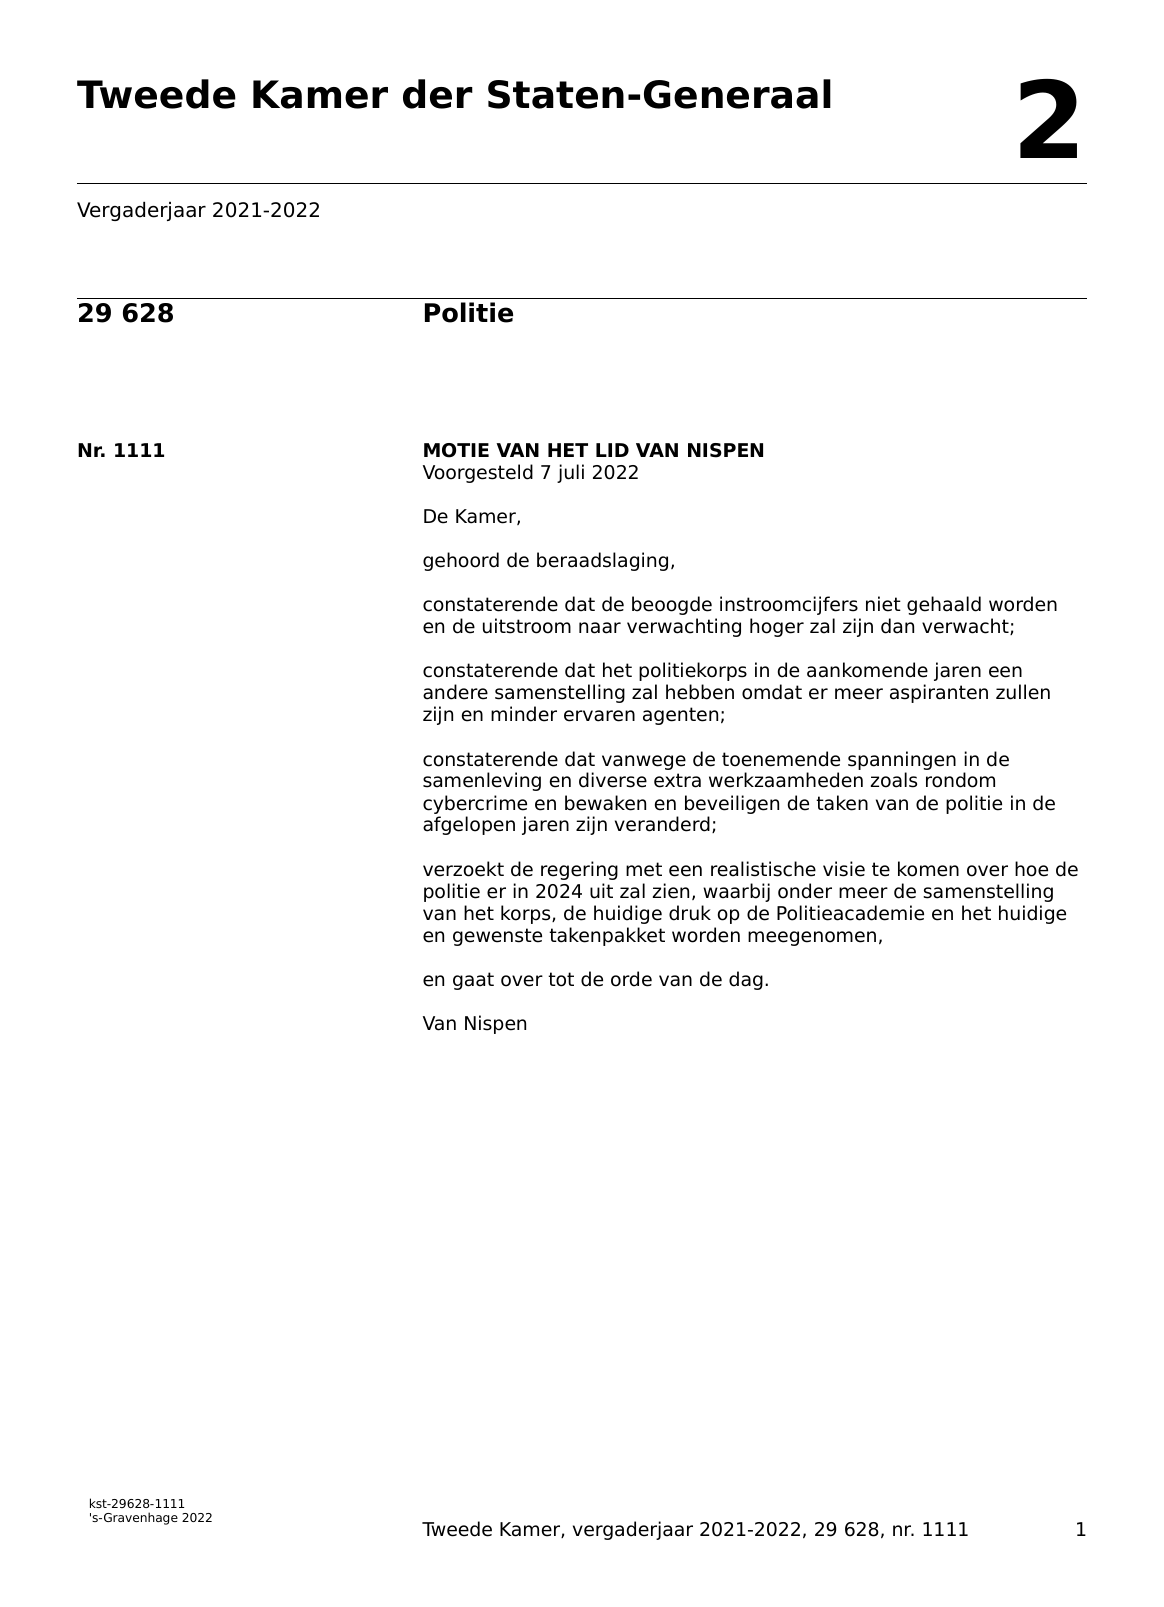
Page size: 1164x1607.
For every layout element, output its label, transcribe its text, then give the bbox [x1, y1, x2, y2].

text De Kamer, [422, 506, 1087, 528]
text kst-29628-1111 [88, 1497, 323, 1511]
text gehoord de beraadslaging, [422, 550, 1087, 572]
text 's-Gravenhage 2022 [88, 1511, 323, 1525]
text constaterende dat vanwege de toenemende spanningen in de samenleving en diverse extra werkzaamheden zoals rondom cybercrime en bewaken en beveiligen de taken van de politie in de afgelopen jaren zijn veranderd; [422, 748, 1087, 836]
text Voorgesteld 7 juli 2022 [422, 462, 1087, 484]
text verzoekt de regering met een realistische visie te komen over hoe de politie er in 2024 uit zal zien, waarbij onder meer de samenstelling van het korps, de huidige druk op de Politieacademie en het huidige en gewenste takenpakket worden meegenomen, [422, 858, 1087, 946]
text en gaat over tot de orde van de dag. [422, 969, 1087, 991]
text constaterende dat de beoogde instroomcijfers niet gehaald worden en de uitstroom naar verwachting hoger zal zijn dan verwacht; [422, 594, 1087, 638]
subtitle Nr. 1111 MOTIE VAN HET LID VAN NISPEN [77, 440, 1087, 462]
table_cell Vergaderjaar 2021-2022 [77, 184, 1087, 298]
table_header 2 [886, 59, 1087, 183]
text Van Nispen [422, 1013, 1087, 1035]
table_header Tweede Kamer der Staten-Generaal [77, 59, 886, 183]
subtitle 29 628 Politie [77, 299, 1087, 329]
text constaterende dat het politiekorps in de aankomende jaren een andere samenstelling zal hebben omdat er meer aspiranten zullen zijn en minder ervaren agenten; [422, 660, 1087, 726]
